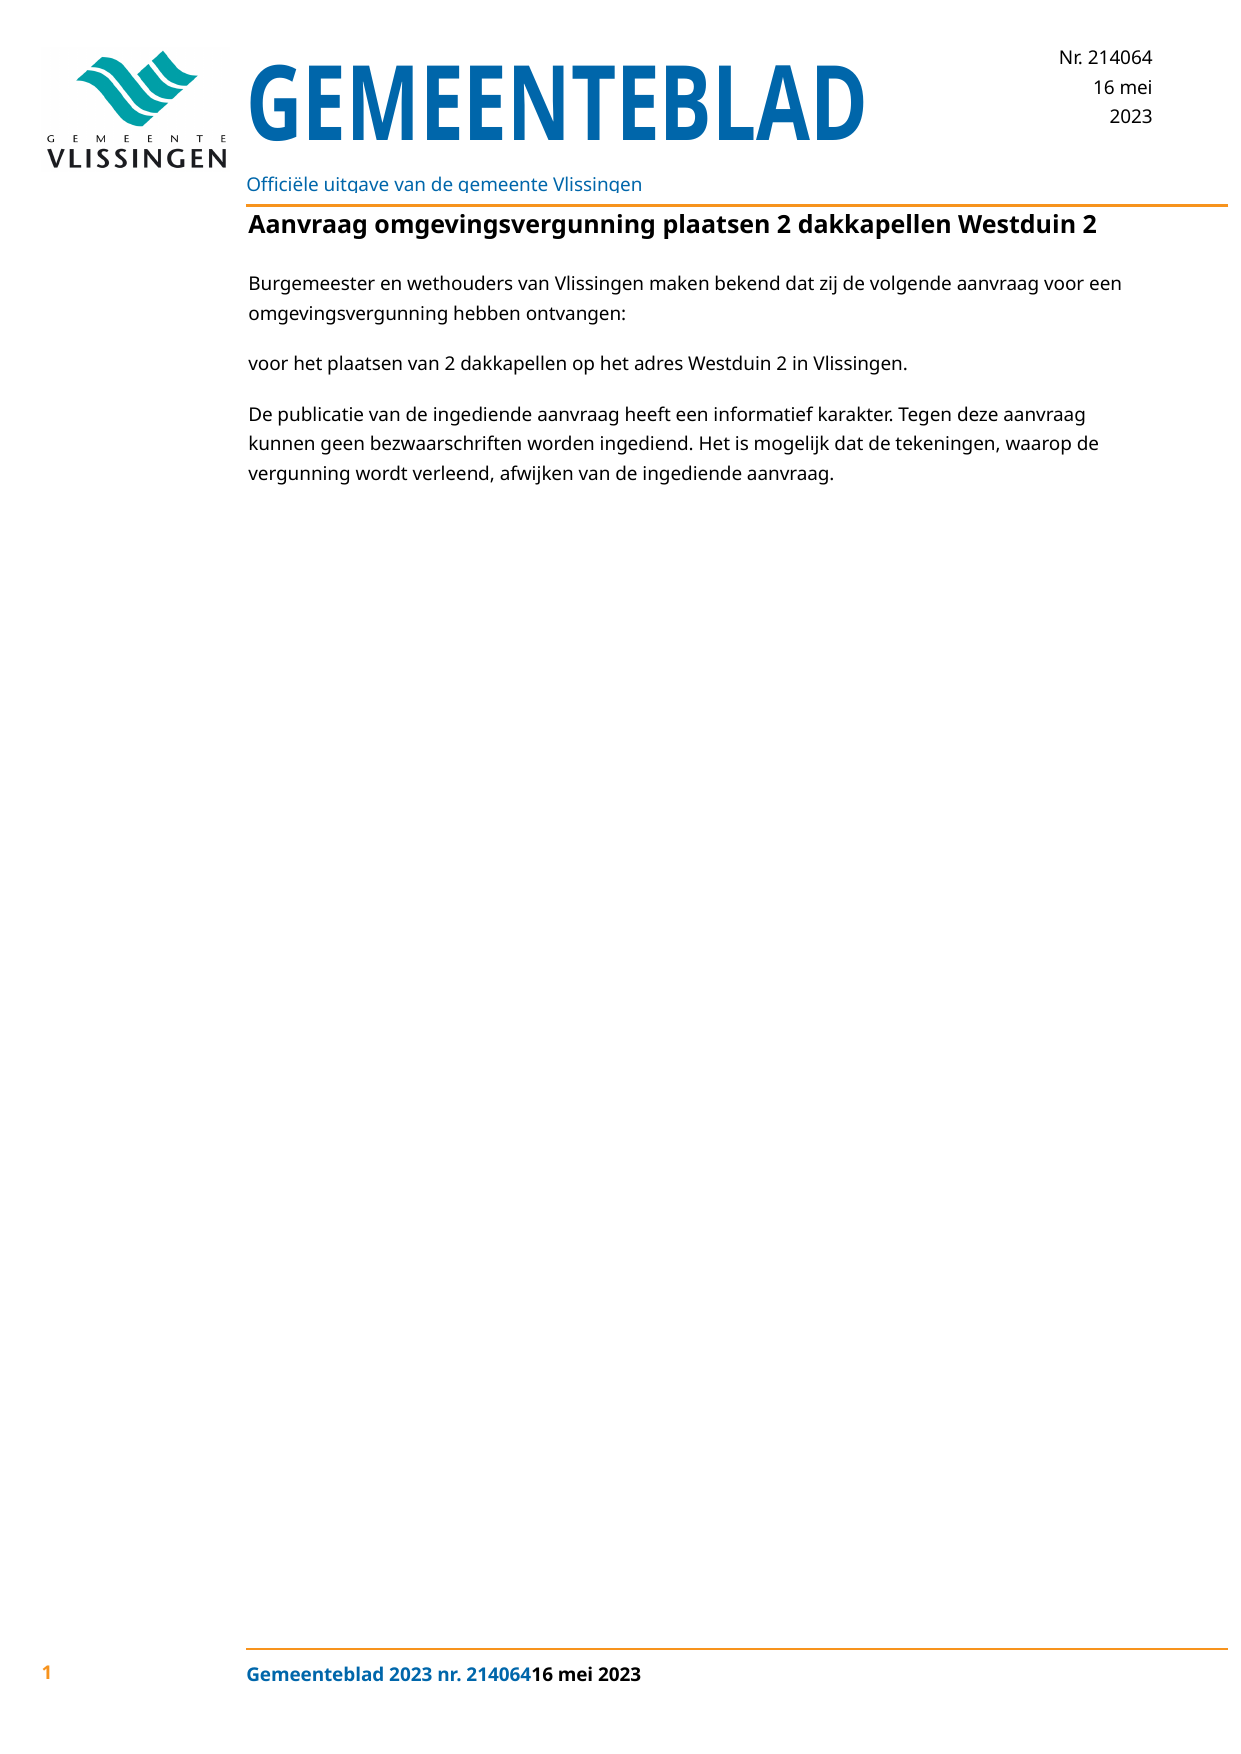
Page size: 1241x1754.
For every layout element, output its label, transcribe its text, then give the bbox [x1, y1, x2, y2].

text De publicatie van de ingediende aanvraag heeft een informatief karakter. Tegen deze aanvraag kunnen geen bezwaarschriften worden ingediend. Het is mogelijk dat de tekeningen, waarop de vergunning wordt verleend, afwijken van de ingediende aanvraag. [248, 401, 1152, 486]
text voor het plaatsen van 2 dakkapellen op het adres Westduin 2 in Vlissingen. [248, 350, 1152, 376]
text Aanvraag omgevingsvergunning plaatsen 2 dakkapellen Westduin 2 [248, 207, 1152, 241]
picture [41, 47, 231, 172]
text Burgemeester en wethouders van Vlissingen maken bekend dat zij de volgende aanvraag voor een omgevingsvergunning hebben ontvangen: [248, 270, 1152, 326]
